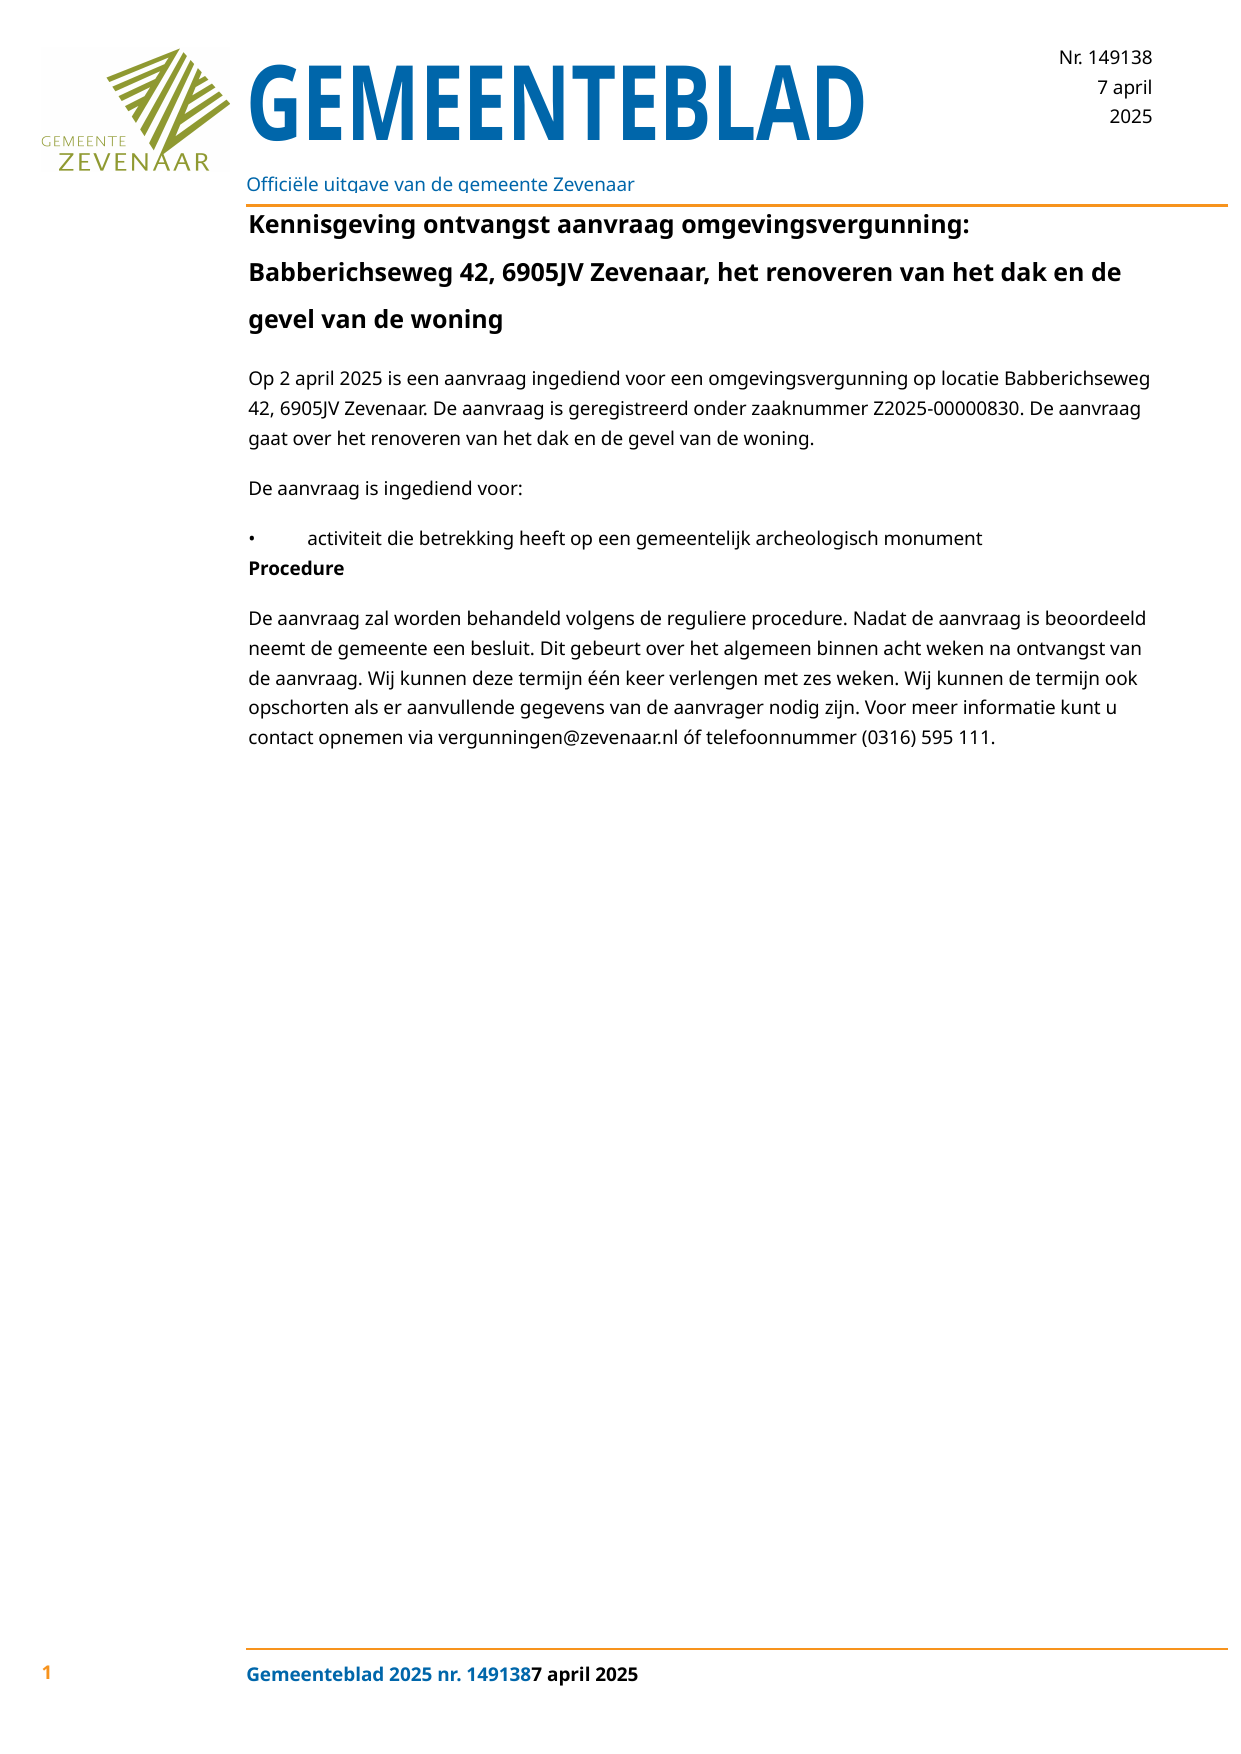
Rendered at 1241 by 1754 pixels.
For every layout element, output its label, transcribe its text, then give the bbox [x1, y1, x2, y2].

text De aanvraag is ingediend voor: [248, 475, 1152, 501]
text Op 2 april 2025 is een aanvraag ingediend voor een omgevingsvergunning op locatie Babberichseweg 42, 6905JV Zevenaar. De aanvraag is geregistreerd onder zaaknummer Z2025-00000830. De aanvraag gaat over het renoveren van het dak en de gevel van de woning. [248, 366, 1152, 450]
picture [41, 47, 231, 172]
text Kennisgeving ontvangst aanvraag omgevingsvergunning: Babberichseweg 42, 6905JV Zevenaar, het renoveren van het dak en de gevel van de woning [248, 207, 1152, 336]
list activiteit die betrekking heeft op een gemeentelijk archeologisch monument [248, 526, 1152, 551]
text Procedure [248, 555, 1152, 581]
text De aanvraag zal worden behandeld volgens de reguliere procedure. Nadat de aanvraag is beoordeeld neemt de gemeente een besluit. Dit gebeurt over het algemeen binnen acht weken na ontvangst van de aanvraag. Wij kunnen deze termijn één keer verlengen met zes weken. Wij kunnen de termijn ook opschorten als er aanvullende gegevens van de aanvrager nodig zijn. Voor meer informatie kunt u contact opnemen via vergunningen@zevenaar.nl óf telefoonnummer (0316) 595 111. [248, 606, 1152, 749]
